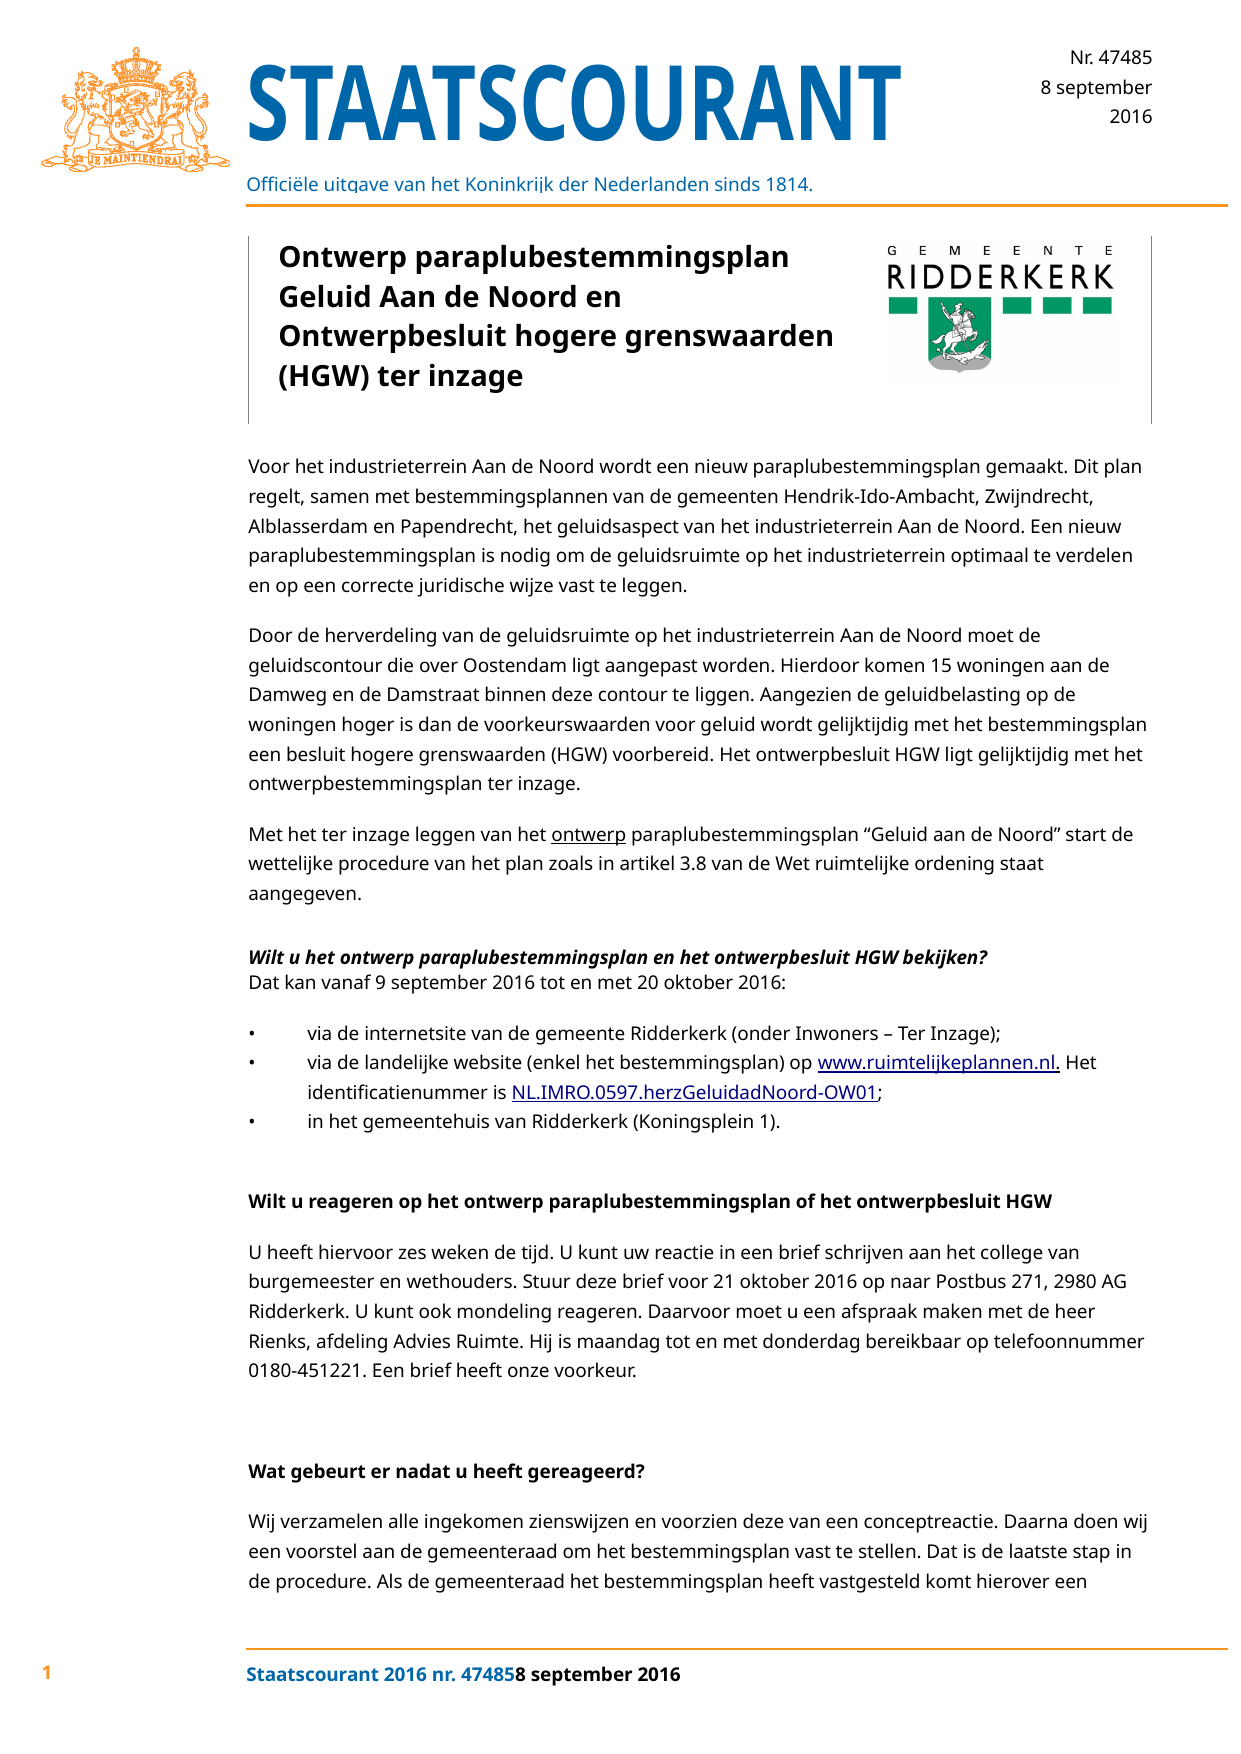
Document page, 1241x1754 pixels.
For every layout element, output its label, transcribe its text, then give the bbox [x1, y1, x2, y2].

text Wij verzamelen alle ingekomen zienswijzen en voorzien deze van een conceptreactie. Daarna doen wij een voorstel aan de gemeenteraad om het bestemmingsplan vast te stellen. Dat is de laatste stap in de procedure. Als de gemeenteraad het bestemmingsplan heeft vastgesteld komt hierover een [248, 1509, 1152, 1594]
picture [41, 47, 231, 172]
text Door de herverdeling van de geluidsruimte op het industrieterrein Aan de Noord moet de geluidscontour die over Oostendam ligt aangepast worden. Hierdoor komen 15 woningen aan de Damweg en de Damstraat binnen deze contour te liggen. Aangezien de geluidbelasting op de woningen hoger is dan de voorkeurswaarden voor geluid wordt gelijktijdig met het bestemmingsplan een besluit hogere grenswaarden (HGW) voorbereid. Het ontwerpbesluit HGW ligt gelijktijdig met het ontwerpbestemmingsplan ter inzage. [248, 622, 1152, 796]
table_header [850, 236, 1151, 424]
picture [882, 236, 1119, 383]
text Wilt u reageren op het ontwerp paraplubestemmingsplan of het ontwerpbesluit HGW [248, 1189, 1152, 1214]
text Voor het industrieterrein Aan de Noord wordt een nieuw paraplubestemmingsplan gemaakt. Dit plan regelt, samen met bestemmingsplannen van de gemeenten Hendrik-Ido-Ambacht, Zwijndrecht, Alblasserdam en Papendrecht, het geluidsaspect van het industrieterrein Aan de Noord. Een nieuw paraplubestemmingsplan is nodig om de geluidsruimte op het industrieterrein optimaal te verdelen en op een correcte juridische wijze vast te leggen. [248, 454, 1152, 598]
text Wat gebeurt er nadat u heeft gereageerd? [248, 1458, 1152, 1484]
text Wilt u het ontwerp paraplubestemmingsplan en het ontwerpbesluit HGW bekijken? [248, 944, 1152, 969]
table_header Ontwerp paraplubestemmingsplan Geluid Aan de Noord en Ontwerpbesluit hogere grenswaarden (HGW) ter inzage [249, 236, 850, 424]
list in het gemeentehuis van Ridderkerk (Koningsplein 1). [248, 1109, 1152, 1134]
text Dat kan vanaf 9 september 2016 tot en met 20 oktober 2016: [248, 969, 1152, 995]
text Met het ter inzage leggen van het ontwerp paraplubestemmingsplan “Geluid aan de Noord” start de wettelijke procedure van het plan zoals in artikel 3.8 van de Wet ruimtelijke ordening staat aangegeven. [248, 821, 1152, 906]
list via de internetsite van de gemeente Ridderkerk (onder Inwoners – Ter Inzage); [248, 1020, 1152, 1046]
list via de landelijke website (enkel het bestemmingsplan) op www.ruimtelijkeplannen.nl. Het identificatienummer is NL.IMRO.0597.herzGeluidadNoord-OW01; [248, 1049, 1152, 1105]
text U heeft hiervoor zes weken de tijd. U kunt uw reactie in een brief schrijven aan het college van burgemeester en wethouders. Stuur deze brief voor 21 oktober 2016 op naar Postbus 271, 2980 AG Ridderkerk. U kunt ook mondeling reageren. Daarvoor moet u een afspraak maken met de heer Rienks, afdeling Advies Ruimte. Hij is maandag tot en met donderdag bereikbaar op telefoonnummer 0180-451221. Een brief heeft onze voorkeur. [248, 1239, 1152, 1383]
